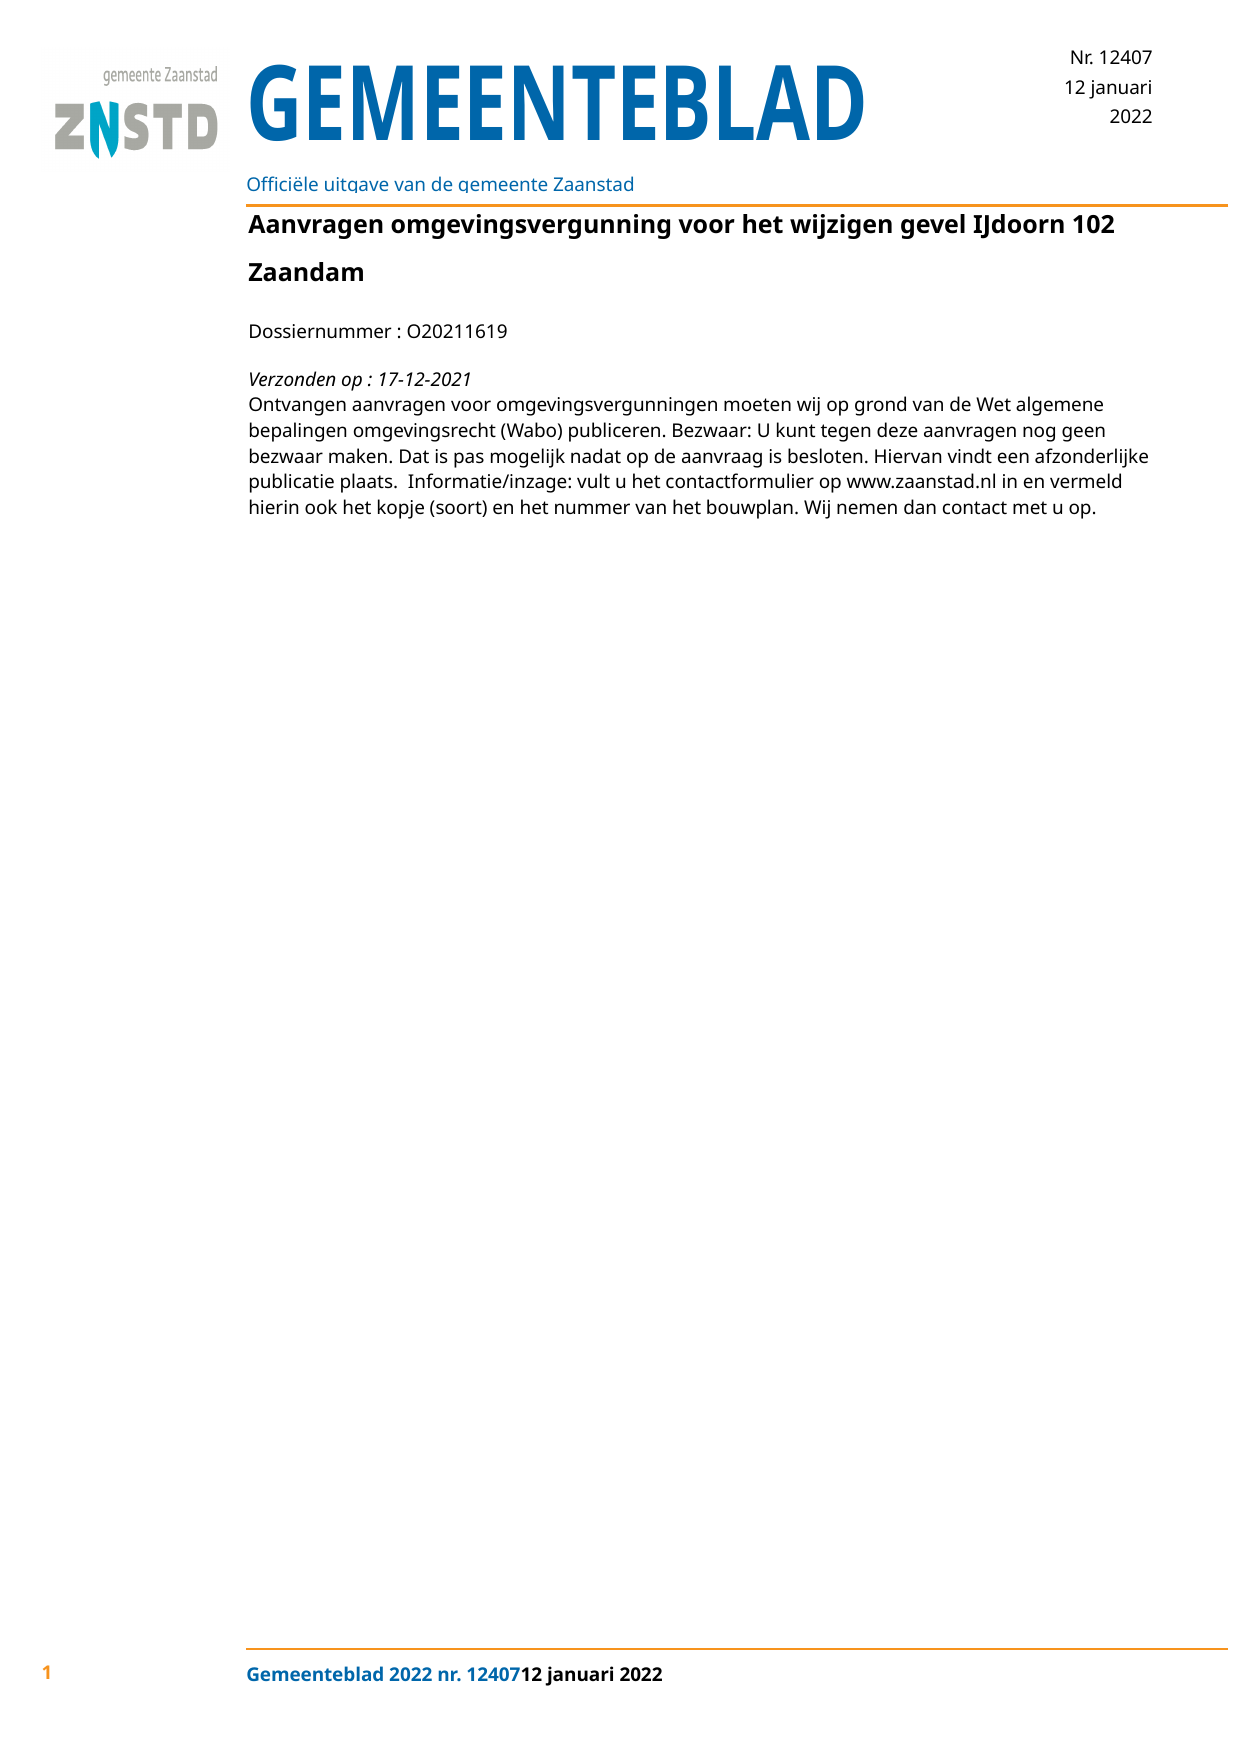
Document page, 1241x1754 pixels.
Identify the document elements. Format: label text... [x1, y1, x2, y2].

text Dossiernummer : O20211619 [248, 318, 1152, 344]
text Aanvragen omgevingsvergunning voor het wijzigen gevel IJdoorn 102 Zaandam [248, 207, 1152, 288]
picture [41, 47, 231, 172]
text Verzonden op : 17-12-2021 [248, 366, 1152, 391]
text Ontvangen aanvragen voor omgevingsvergunningen moeten wij op grond van de Wet algemene bepalingen omgevingsrecht (Wabo) publiceren. Bezwaar: U kunt tegen deze aanvragen nog geen bezwaar maken. Dat is pas mogelijk nadat op de aanvraag is besloten. Hiervan vindt een afzonderlijke publicatie plaats. Informatie/inzage: vult u het contactformulier op www.zaanstad.nl in en vermeld hierin ook het kopje (soort) en het nummer van het bouwplan. Wij nemen dan contact met u op. [248, 391, 1152, 520]
